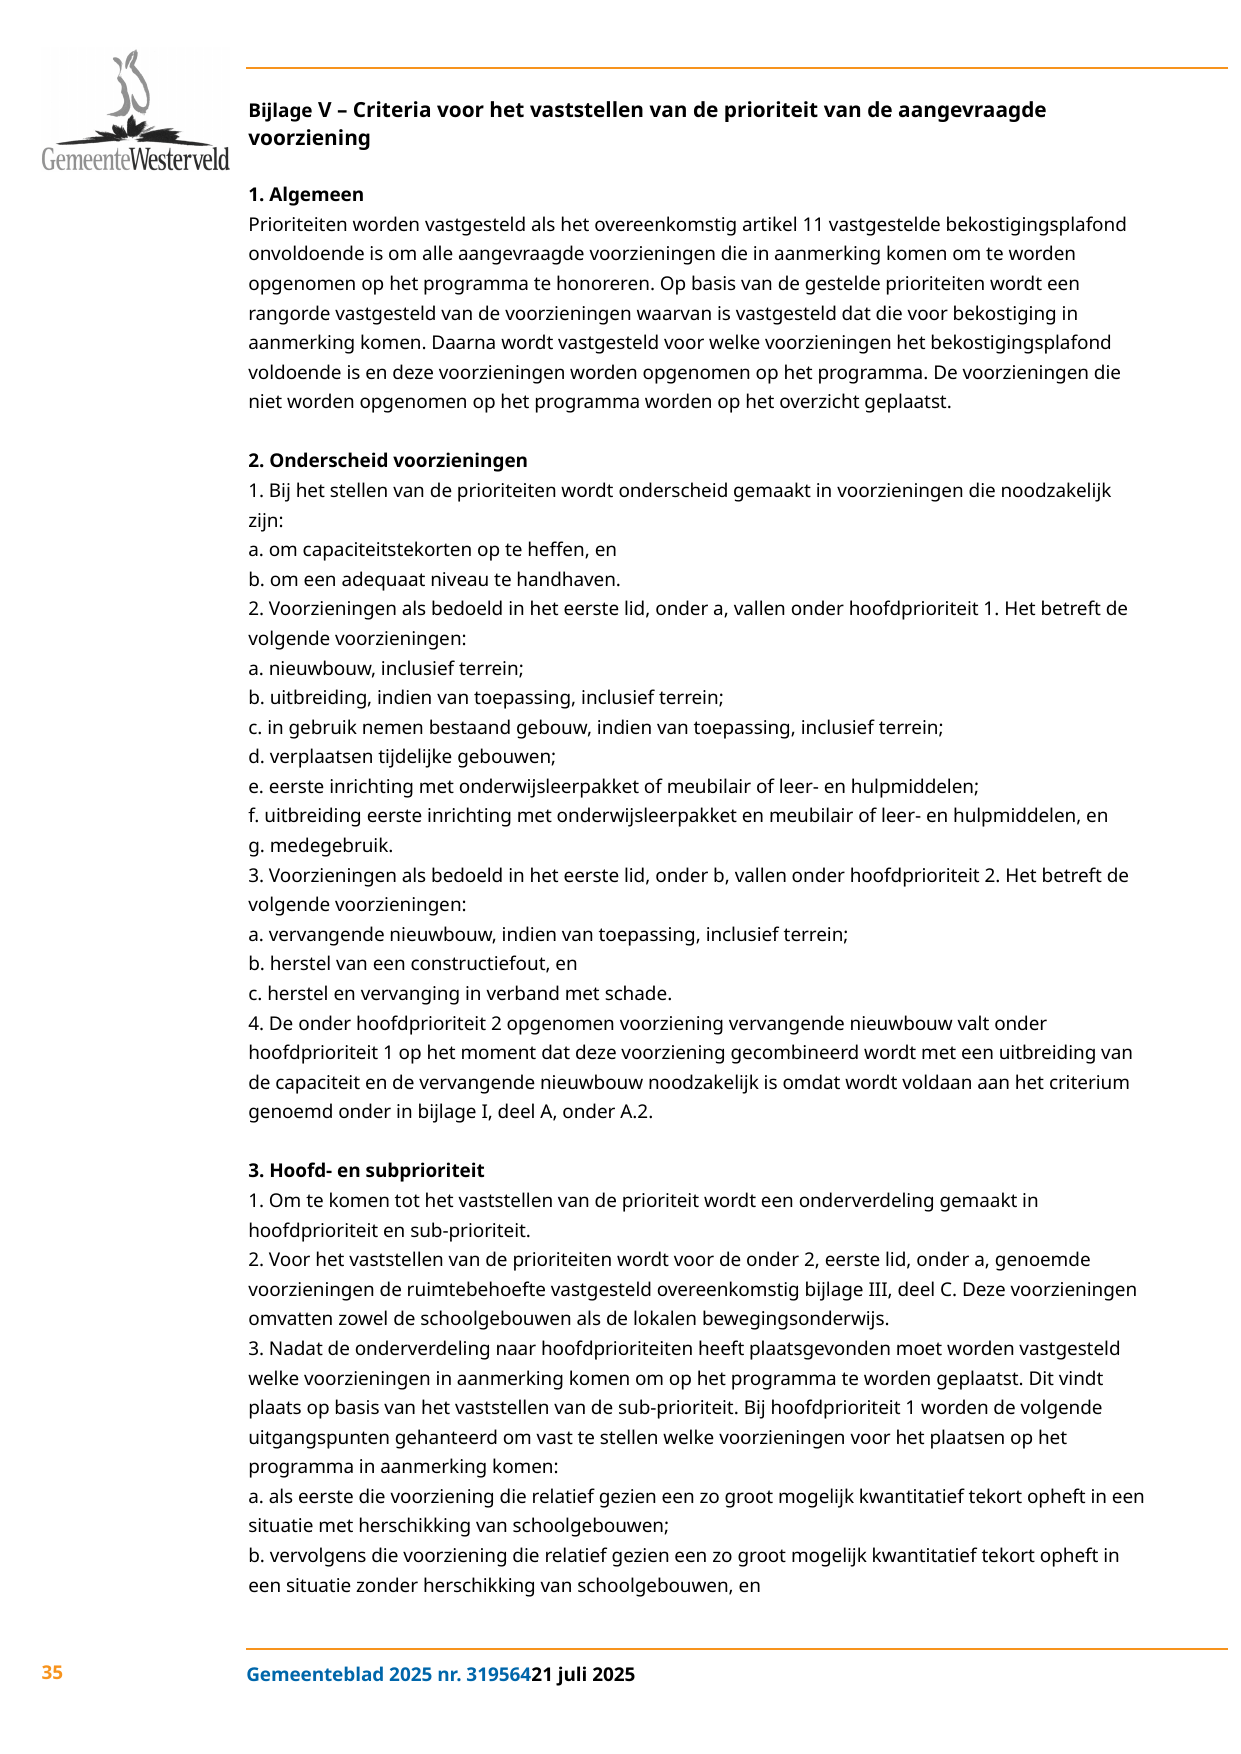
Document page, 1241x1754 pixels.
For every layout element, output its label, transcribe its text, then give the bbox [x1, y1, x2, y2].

text b. herstel van een constructiefout, en [248, 951, 1152, 976]
text c. herstel en vervanging in verband met schade. [248, 980, 1152, 1006]
picture [41, 47, 231, 172]
text Prioriteiten worden vastgesteld als het overeenkomstig artikel 11 vastgestelde bekostigingsplafond onvoldoende is om alle aangevraagde voorzieningen die in aanmerking komen om te worden opgenomen op het programma te honoreren. Op basis van de gestelde prioriteiten wordt een rangorde vastgesteld van de voorzieningen waarvan is vastgesteld dat die voor bekostiging in aanmerking komen. Daarna wordt vastgesteld voor welke voorzieningen het bekostigingsplafond voldoende is en deze voorzieningen worden opgenomen op het programma. De voorzieningen die niet worden opgenomen op het programma worden op het overzicht geplaatst. [248, 211, 1152, 414]
text 1. Algemeen [248, 181, 1152, 207]
text b. om een adequaat niveau te handhaven. [248, 566, 1152, 592]
text a. vervangende nieuwbouw, indien van toepassing, inclusief terrein; [248, 921, 1152, 947]
text b. vervolgens die voorziening die relatief gezien een zo groot mogelijk kwantitatief tekort opheft in een situatie zonder herschikking van schoolgebouwen, en [248, 1542, 1152, 1597]
text 2. Voorzieningen als bedoeld in het eerste lid, onder a, vallen onder hoofdprioriteit 1. Het betreft de volgende voorzieningen: [248, 596, 1152, 651]
text a. om capaciteitstekorten op te heffen, en [248, 536, 1152, 562]
text a. als eerste die voorziening die relatief gezien een zo groot mogelijk kwantitatief tekort opheft in een situatie met herschikking van schoolgebouwen; [248, 1483, 1152, 1538]
text c. in gebruik nemen bestaand gebouw, indien van toepassing, inclusief terrein; [248, 714, 1152, 739]
text 3. Hoofd- en subprioriteit [248, 1158, 1152, 1183]
text f. uitbreiding eerste inrichting met onderwijsleerpakket en meubilair of leer- en hulpmiddelen, en [248, 803, 1152, 828]
text e. eerste inrichting met onderwijsleerpakket of meubilair of leer- en hulpmiddelen; [248, 773, 1152, 799]
text a. nieuwbouw, inclusief terrein; [248, 655, 1152, 680]
text b. uitbreiding, indien van toepassing, inclusief terrein; [248, 684, 1152, 710]
text 1. Om te komen tot het vaststellen van de prioriteit wordt een onderverdeling gemaakt in hoofdprioriteit en sub-prioriteit. [248, 1187, 1152, 1242]
text 1. Bij het stellen van de prioriteiten wordt onderscheid gemaakt in voorzieningen die noodzakelijk zijn: [248, 477, 1152, 532]
text 3. Nadat de onderverdeling naar hoofdprioriteiten heeft plaatsgevonden moet worden vastgesteld welke voorzieningen in aanmerking komen om op het programma te worden geplaatst. Dit vindt plaats op basis van het vaststellen van de sub-prioriteit. Bij hoofdprioriteit 1 worden de volgende uitgangspunten gehanteerd om vast te stellen welke voorzieningen voor het plaatsen op het programma in aanmerking komen: [248, 1335, 1152, 1479]
text 4. De onder hoofdprioriteit 2 opgenomen voorziening vervangende nieuwbouw valt onder hoofdprioriteit 1 op het moment dat deze voorziening gecombineerd wordt met een uitbreiding van de capaciteit en de vervangende nieuwbouw noodzakelijk is omdat wordt voldaan aan het criterium genoemd onder in bijlage I, deel A, onder A.2. [248, 1010, 1152, 1124]
text 2. Onderscheid voorzieningen [248, 448, 1152, 473]
text d. verplaatsen tijdelijke gebouwen; [248, 743, 1152, 769]
text 3. Voorzieningen als bedoeld in het eerste lid, onder b, vallen onder hoofdprioriteit 2. Het betreft de volgende voorzieningen: [248, 862, 1152, 917]
text Bijlage V – Criteria voor het vaststellen van de prioriteit van de aangevraagde voorziening [248, 95, 1152, 152]
text 2. Voor het vaststellen van de prioriteiten wordt voor de onder 2, eerste lid, onder a, genoemde voorzieningen de ruimtebehoefte vastgesteld overeenkomstig bijlage III, deel C. Deze voorzieningen omvatten zowel de schoolgebouwen als de lokalen bewegingsonderwijs. [248, 1246, 1152, 1331]
text g. medegebruik. [248, 832, 1152, 858]
